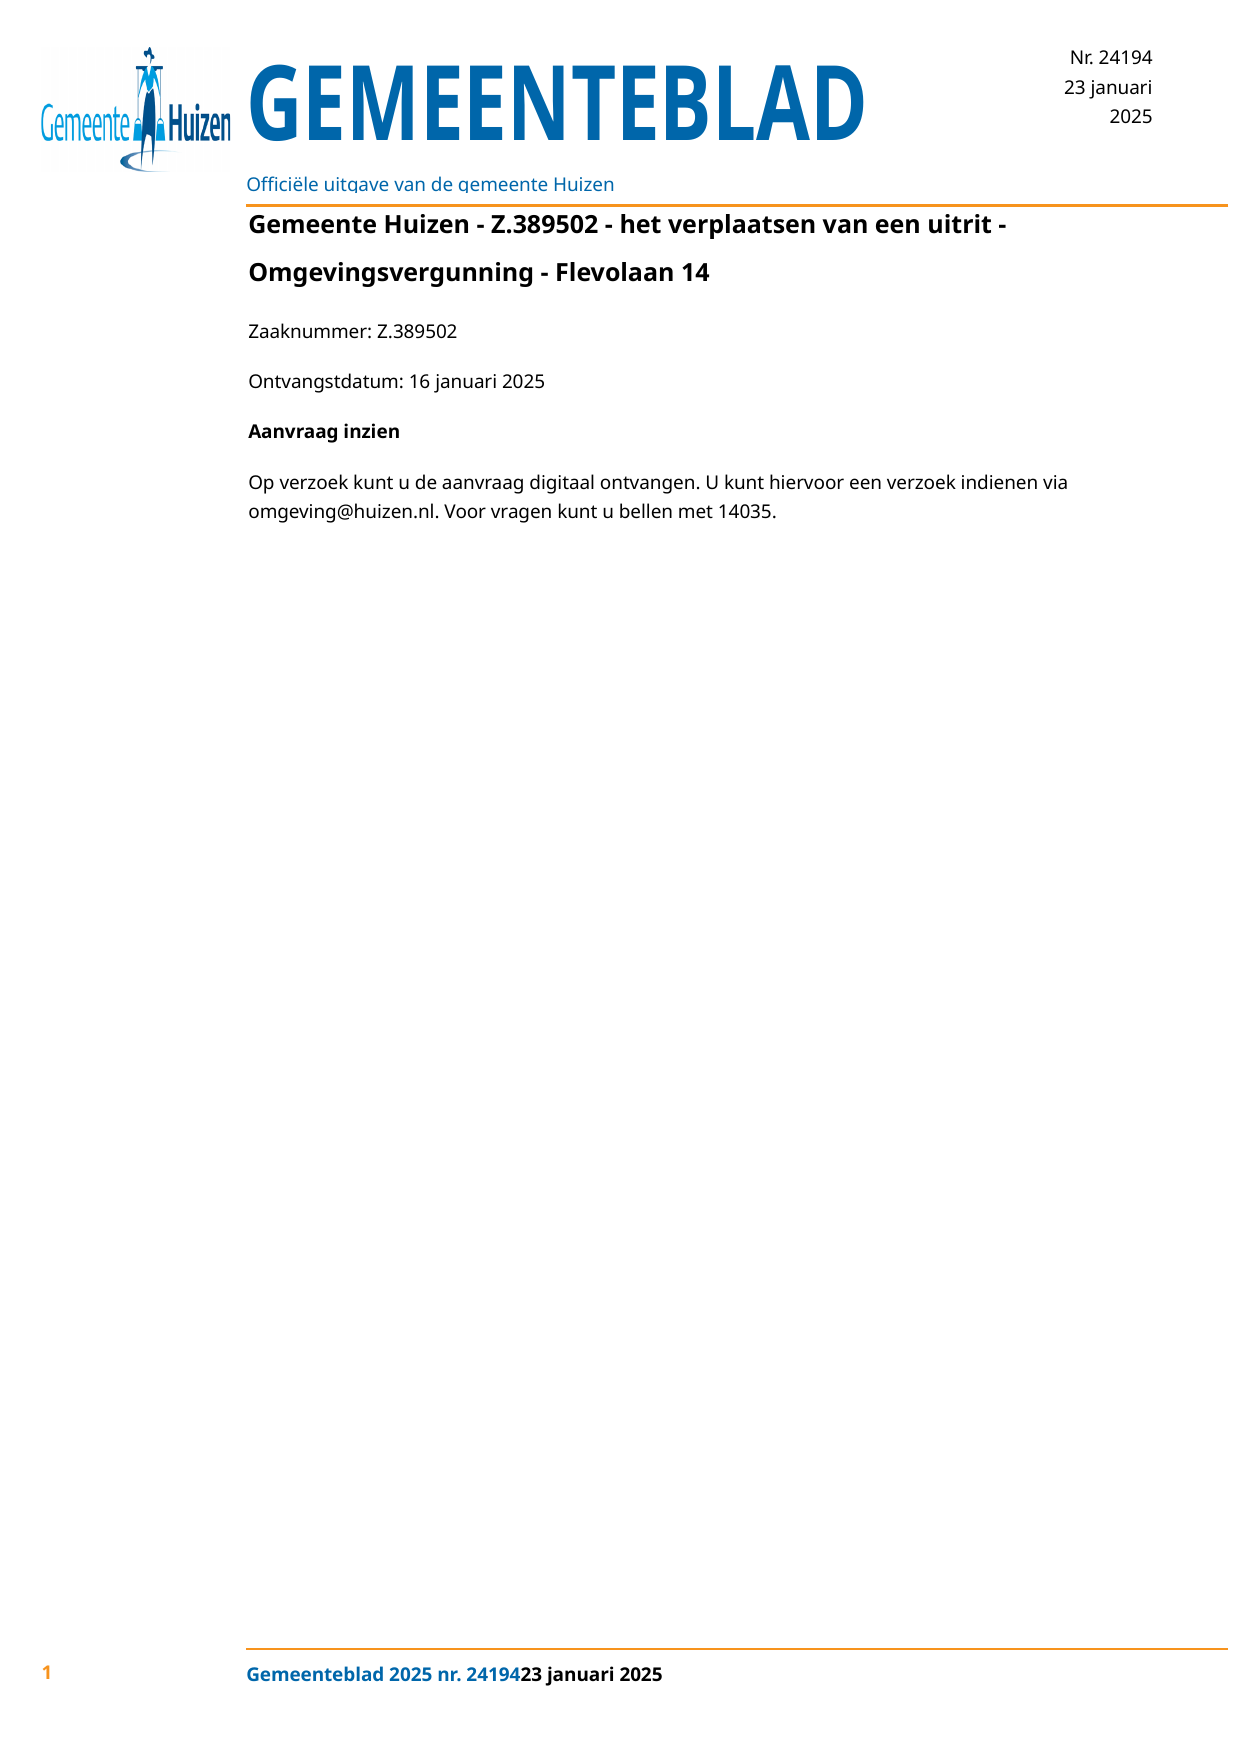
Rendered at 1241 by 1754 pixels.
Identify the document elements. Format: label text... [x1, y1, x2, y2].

text Gemeente Huizen - Z.389502 - het verplaatsen van een uitrit - Omgevingsvergunning - Flevolaan 14 [248, 207, 1152, 288]
text Ontvangstdatum: 16 januari 2025 [248, 368, 1152, 394]
picture [41, 47, 231, 172]
text Op verzoek kunt u de aanvraag digitaal ontvangen. U kunt hiervoor een verzoek indienen via omgeving@huizen.nl. Voor vragen kunt u bellen met 14035. [248, 469, 1152, 524]
text Zaaknummer: Z.389502 [248, 318, 1152, 344]
text Aanvraag inzien [248, 419, 1152, 444]
